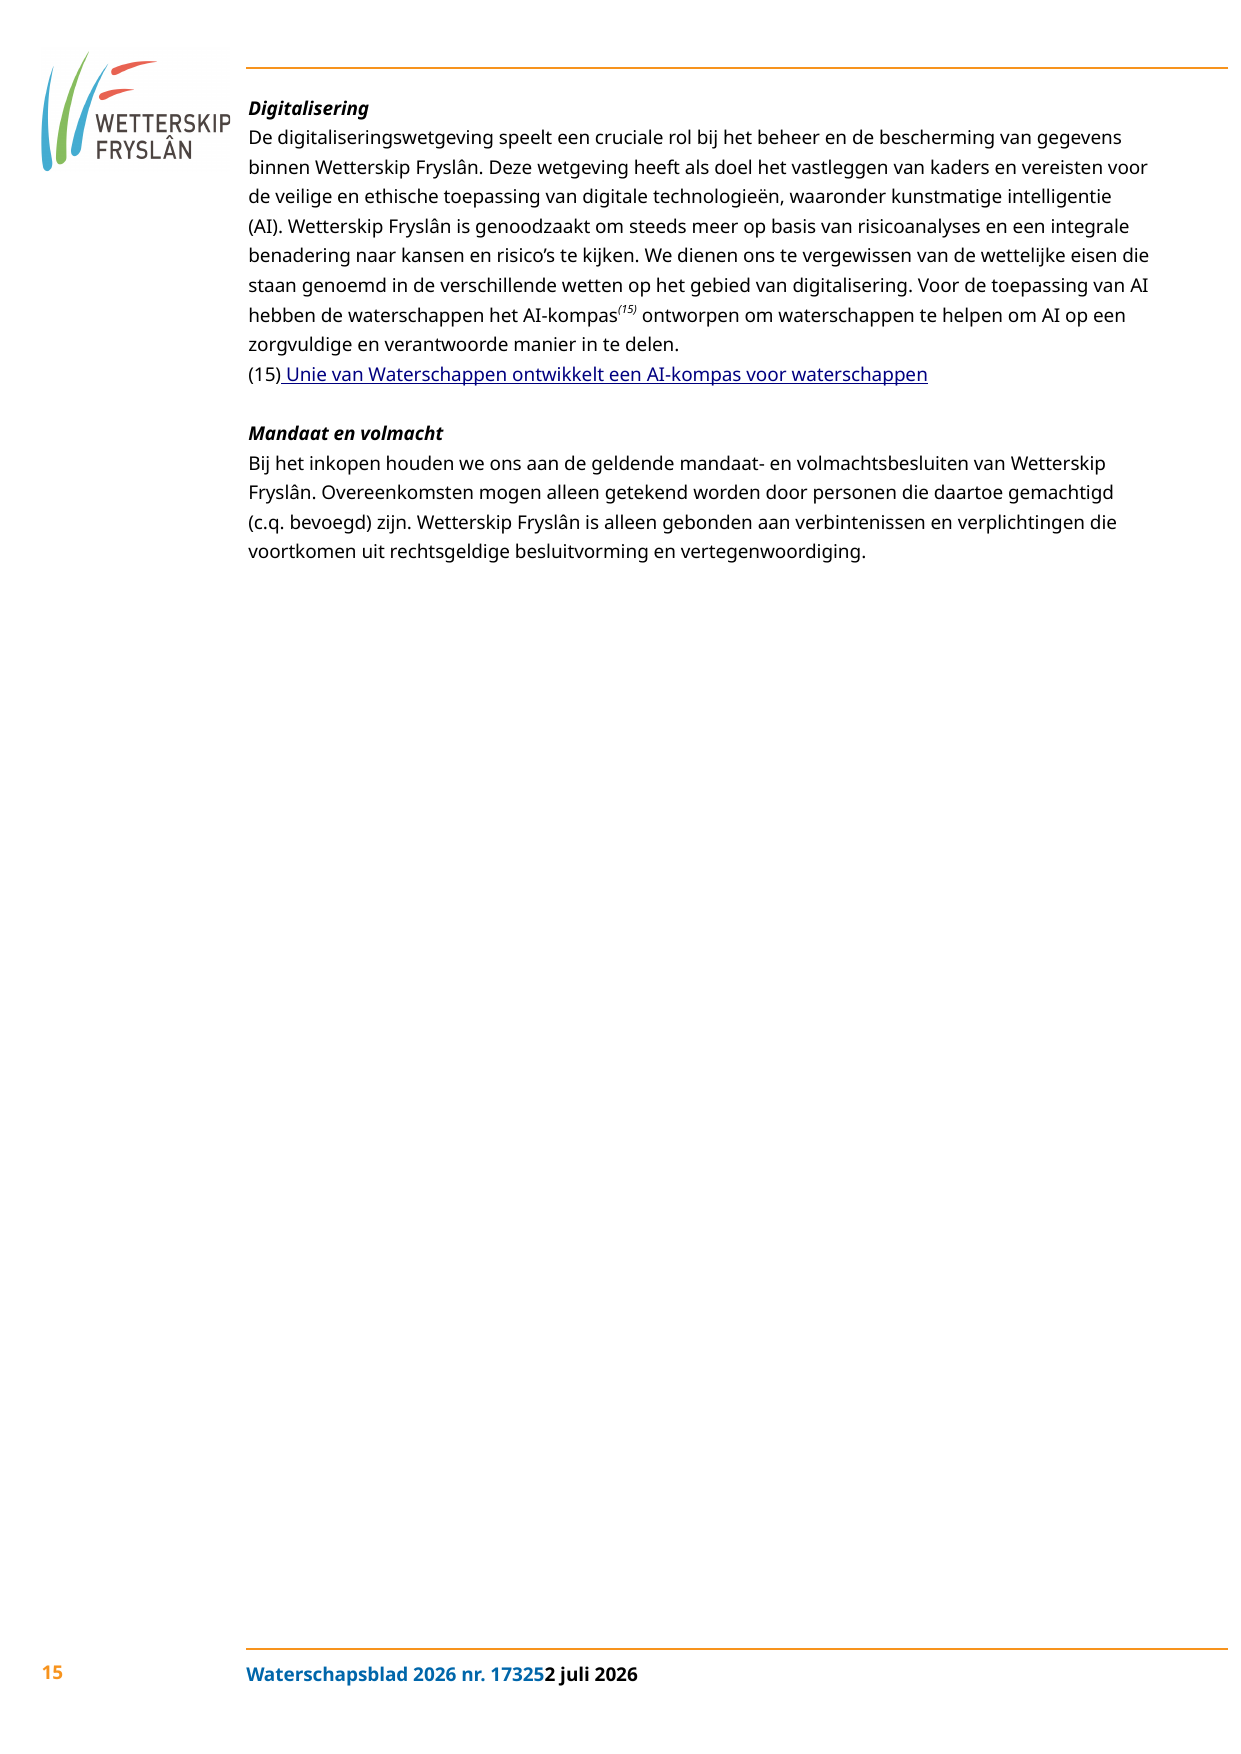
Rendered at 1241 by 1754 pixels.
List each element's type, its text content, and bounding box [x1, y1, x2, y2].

text Digitalisering [248, 95, 1152, 121]
picture [41, 47, 231, 172]
text De digitaliseringswetgeving speelt een cruciale rol bij het beheer en de bescherming van gegevens binnen Wetterskip Fryslân. Deze wetgeving heeft als doel het vastleggen van kaders en vereisten voor de veilige en ethische toepassing van digitale technologieën, waaronder kunstmatige intelligentie (AI). Wetterskip Fryslân is genoodzaakt om steeds meer op basis van risicoanalyses en een integrale benadering naar kansen en risico’s te kijken. We dienen ons te vergewissen van de wettelijke eisen die staan genoemd in de verschillende wetten op het gebied van digitalisering. Voor de toepassing van AI hebben de waterschappen het AI-kompas(15) ontworpen om waterschappen te helpen om AI op een zorgvuldige en verantwoorde manier in te delen. [248, 124, 1152, 357]
text Bij het inkopen houden we ons aan de geldende mandaat- en volmachtsbesluiten van Wetterskip Fryslân. Overeenkomsten mogen alleen getekend worden door personen die daartoe gemachtigd (c.q. bevoegd) zijn. Wetterskip Fryslân is alleen gebonden aan verbintenissen en verplichtingen die voortkomen uit rechtsgeldige besluitvorming en vertegenwoordiging. [248, 450, 1152, 564]
text (15) Unie van Waterschappen ontwikkelt een AI-kompas voor waterschappen [248, 361, 1152, 387]
text Mandaat en volmacht [248, 420, 1152, 446]
